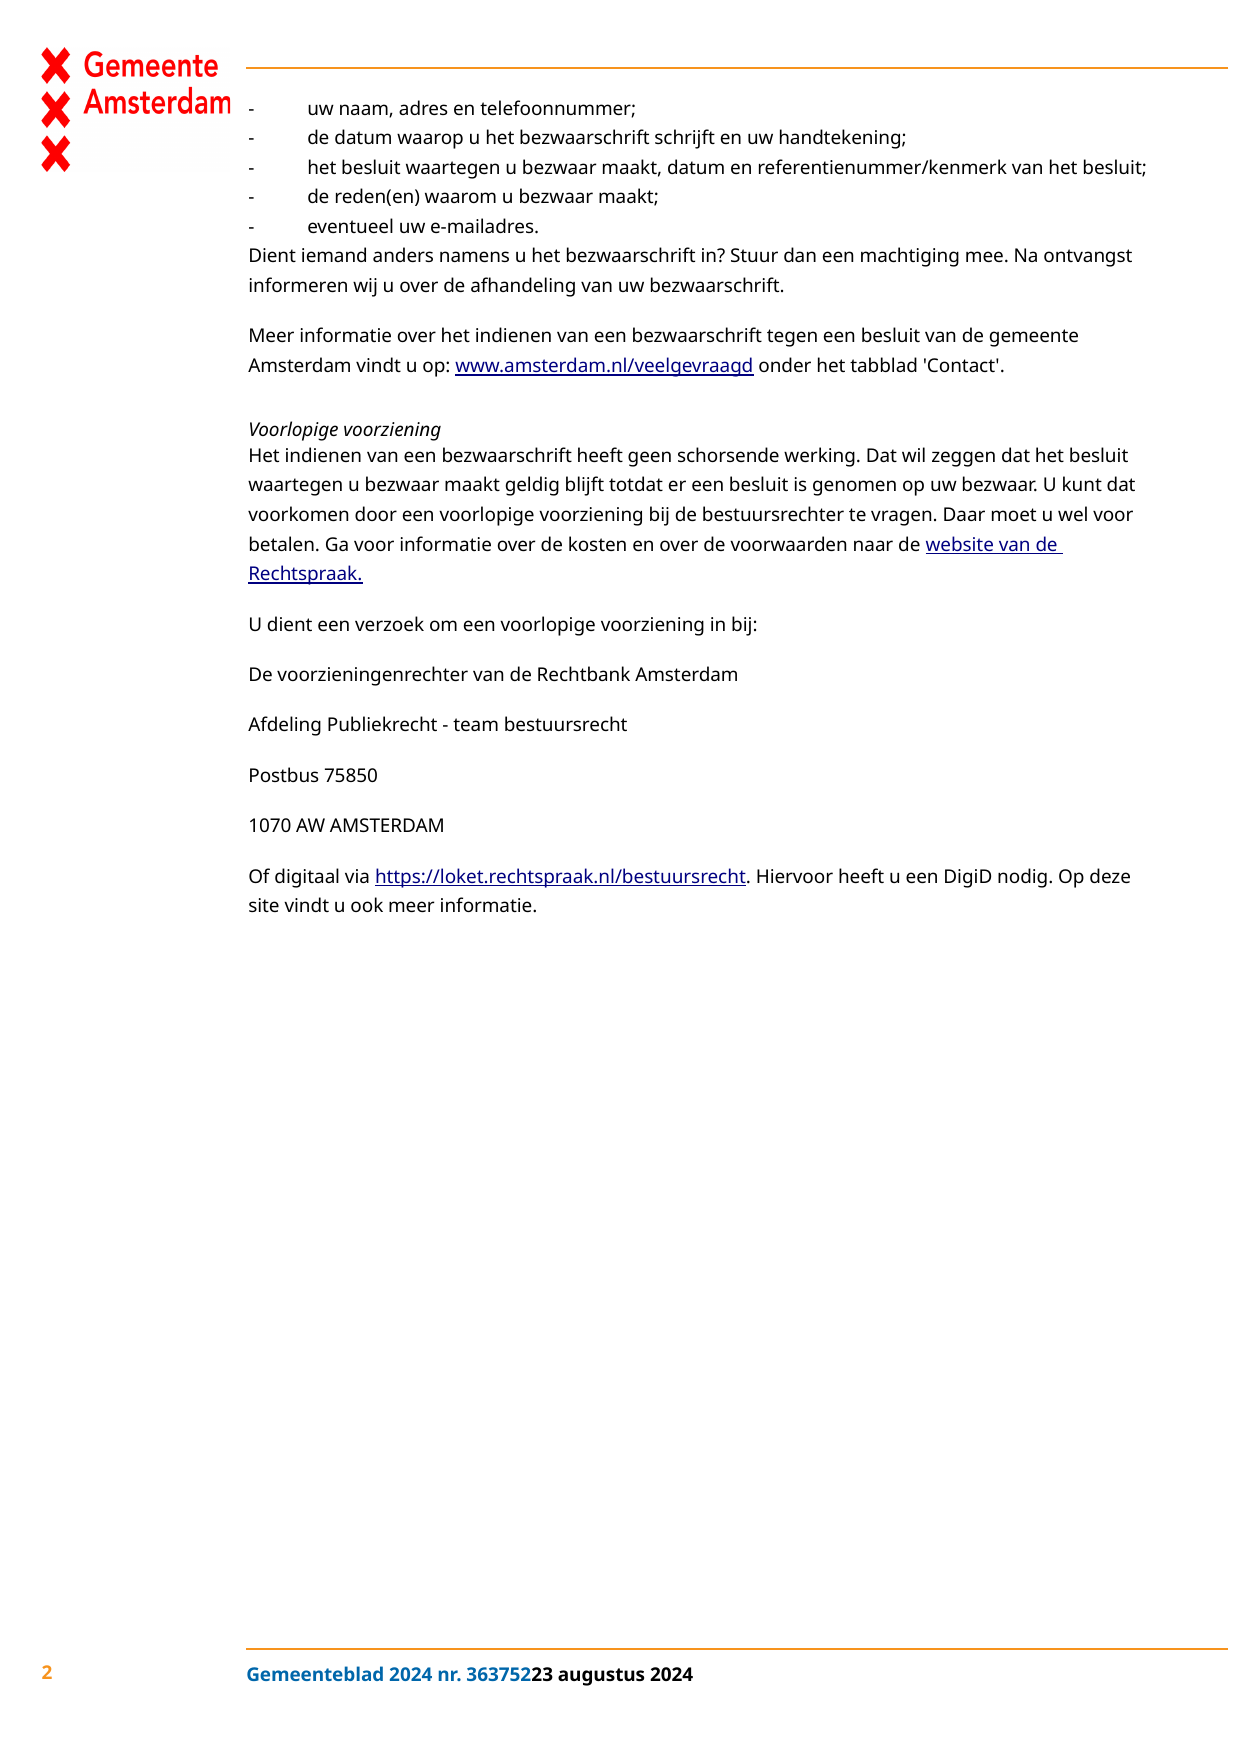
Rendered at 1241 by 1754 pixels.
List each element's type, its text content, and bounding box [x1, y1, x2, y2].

list de reden(en) waarom u bezwaar maakt; [248, 183, 1152, 209]
text Dient iemand anders namens u het bezwaarschrift in? Stuur dan een machtiging mee. Na ontvangst informeren wij u over de afhandeling van uw bezwaarschrift. [248, 243, 1152, 298]
text Voorlopige voorziening [248, 416, 1152, 442]
text U dient een verzoek om een voorlopige voorziening in bij: [248, 611, 1152, 636]
text Of digitaal via https://loket.rechtspraak.nl/bestuursrecht. Hiervoor heeft u een DigiD nodig. Op deze site vindt u ook meer informatie. [248, 863, 1152, 918]
picture [41, 47, 231, 172]
list het besluit waartegen u bezwaar maakt, datum en referentienummer/kenmerk van het besluit; [248, 154, 1152, 180]
text 1070 AW AMSTERDAM [248, 812, 1152, 838]
list de datum waarop u het bezwaarschrift schrijft en uw handtekening; [248, 124, 1152, 150]
text Afdeling Publiekrecht - team bestuursrecht [248, 712, 1152, 737]
text Meer informatie over het indienen van een bezwaarschrift tegen een besluit van de gemeente Amsterdam vindt u op: www.amsterdam.nl/veelgevraagd onder het tabblad 'Contact'. [248, 323, 1152, 378]
text Postbus 75850 [248, 762, 1152, 788]
text De voorzieningenrechter van de Rechtbank Amsterdam [248, 661, 1152, 687]
list uw naam, adres en telefoonnummer; [248, 95, 1152, 121]
text Het indienen van een bezwaarschrift heeft geen schorsende werking. Dat wil zeggen dat het besluit waartegen u bezwaar maakt geldig blijft totdat er een besluit is genomen op uw bezwaar. U kunt dat voorkomen door een voorlopige voorziening bij de bestuursrechter te vragen. Daar moet u wel voor betalen. Ga voor informatie over de kosten en over de voorwaarden naar de website van de Rechtspraak. [248, 442, 1152, 586]
list eventueel uw e-mailadres. [248, 213, 1152, 239]
